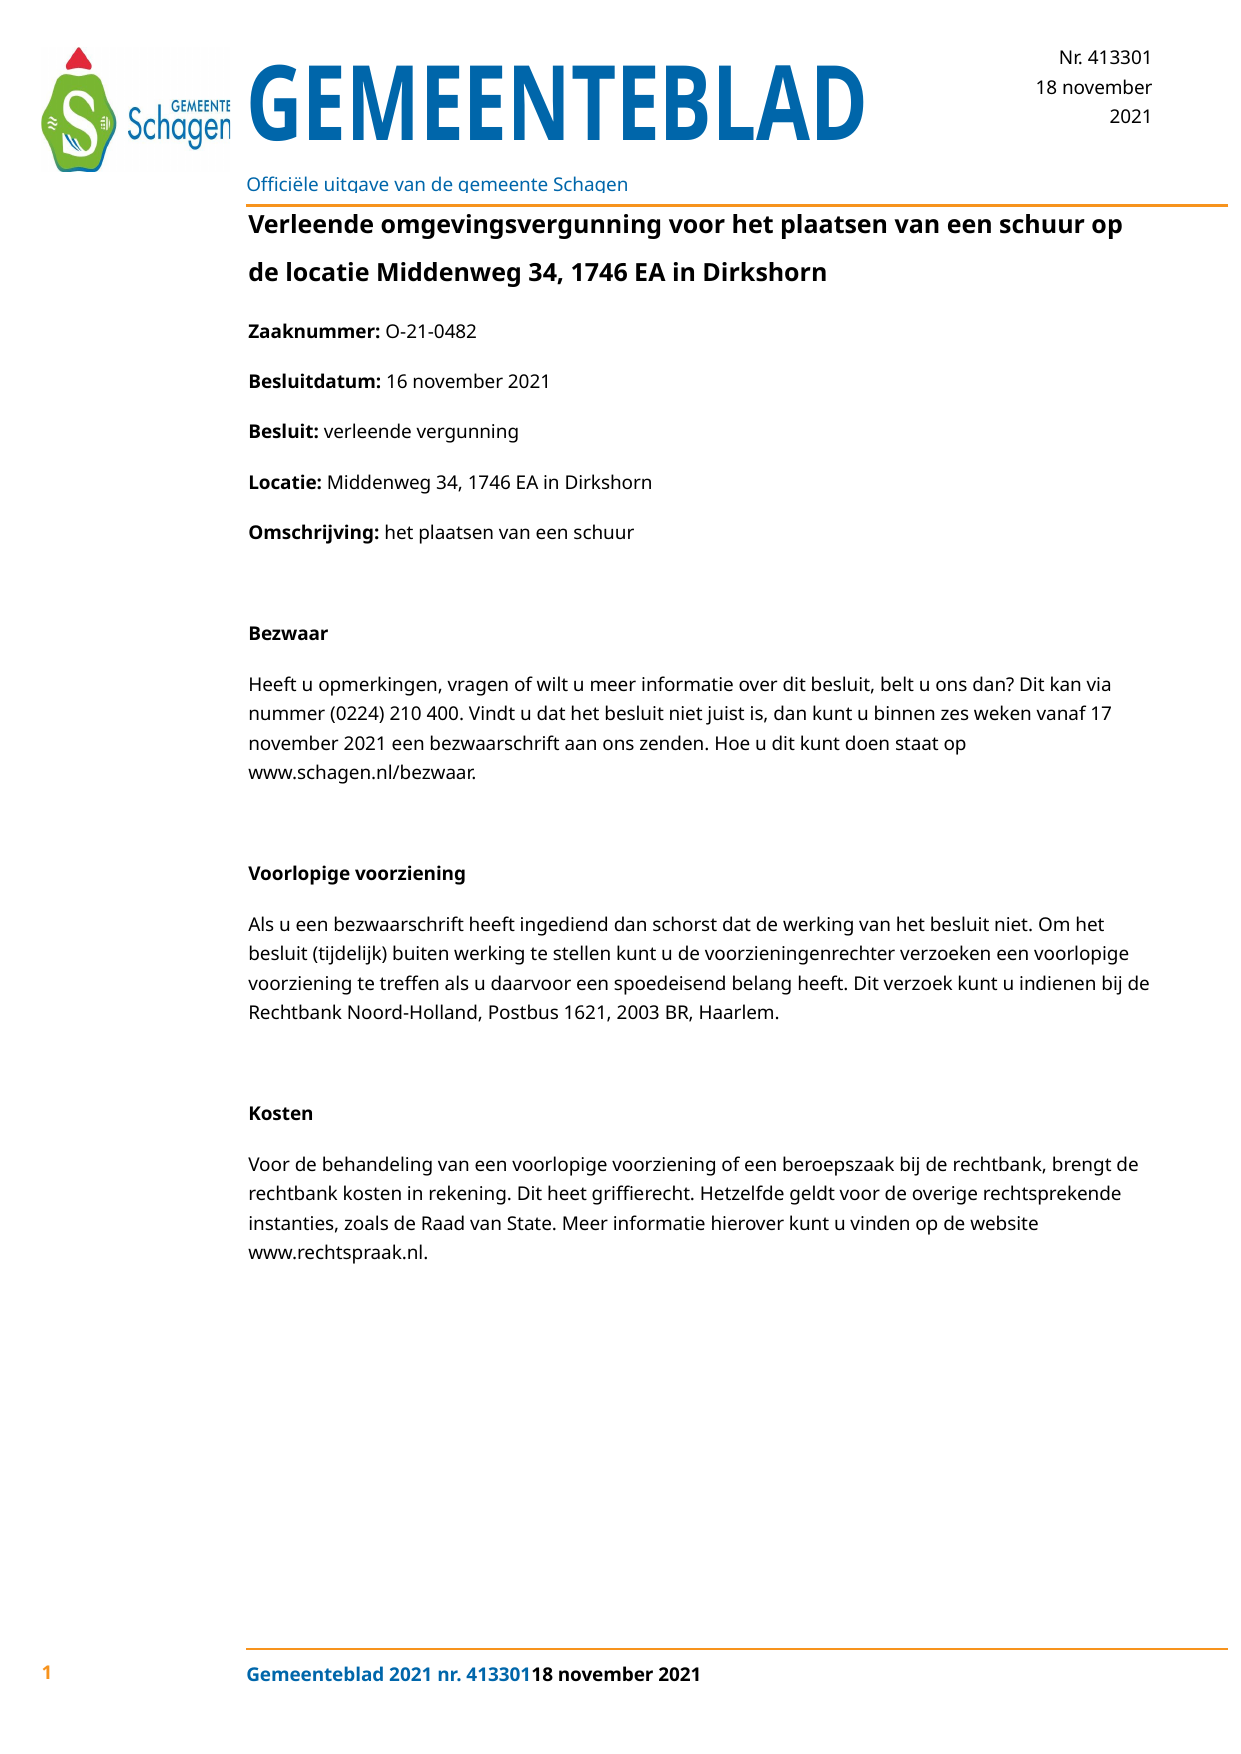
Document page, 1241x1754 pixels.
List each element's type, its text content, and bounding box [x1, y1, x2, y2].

text Bezwaar [248, 620, 1152, 646]
text Als u een bezwaarschrift heeft ingediend dan schorst dat de werking van het besluit niet. Om het besluit (tijdelijk) buiten werking te stellen kunt u de voorzieningenrechter verzoeken een voorlopige voorziening te treffen als u daarvoor een spoedeisend belang heeft. Dit verzoek kunt u indienen bij de Rechtbank Noord-Holland, Postbus 1621, 2003 BR, Haarlem. [248, 911, 1152, 1025]
text Besluitdatum: 16 november 2021 [248, 368, 1152, 394]
text Omschrijving: het plaatsen van een schuur [248, 519, 1152, 545]
text Kosten [248, 1100, 1152, 1126]
text Verleende omgevingsvergunning voor het plaatsen van een schuur op de locatie Middenweg 34, 1746 EA in Dirkshorn [248, 207, 1152, 288]
text Besluit: verleende vergunning [248, 419, 1152, 444]
text Heeft u opmerkingen, vragen of wilt u meer informatie over dit besluit, belt u ons dan? Dit kan via nummer (0224) 210 400. Vindt u dat het besluit niet juist is, dan kunt u binnen zes weken vanaf 17 november 2021 een bezwaarschrift aan ons zenden. Hoe u dit kunt doen staat op www.schagen.nl/bezwaar. [248, 671, 1152, 785]
text Zaaknummer: O-21-0482 [248, 318, 1152, 344]
text Voorlopige voorziening [248, 860, 1152, 886]
picture [41, 47, 231, 172]
text Voor de behandeling van een voorlopige voorziening of een beroepszaak bij de rechtbank, brengt de rechtbank kosten in rekening. Dit heet griffierecht. Hetzelfde geldt voor de overige rechtsprekende instanties, zoals de Raad van State. Meer informatie hierover kunt u vinden op de website www.rechtspraak.nl. [248, 1151, 1152, 1265]
text Locatie: Middenweg 34, 1746 EA in Dirkshorn [248, 469, 1152, 495]
